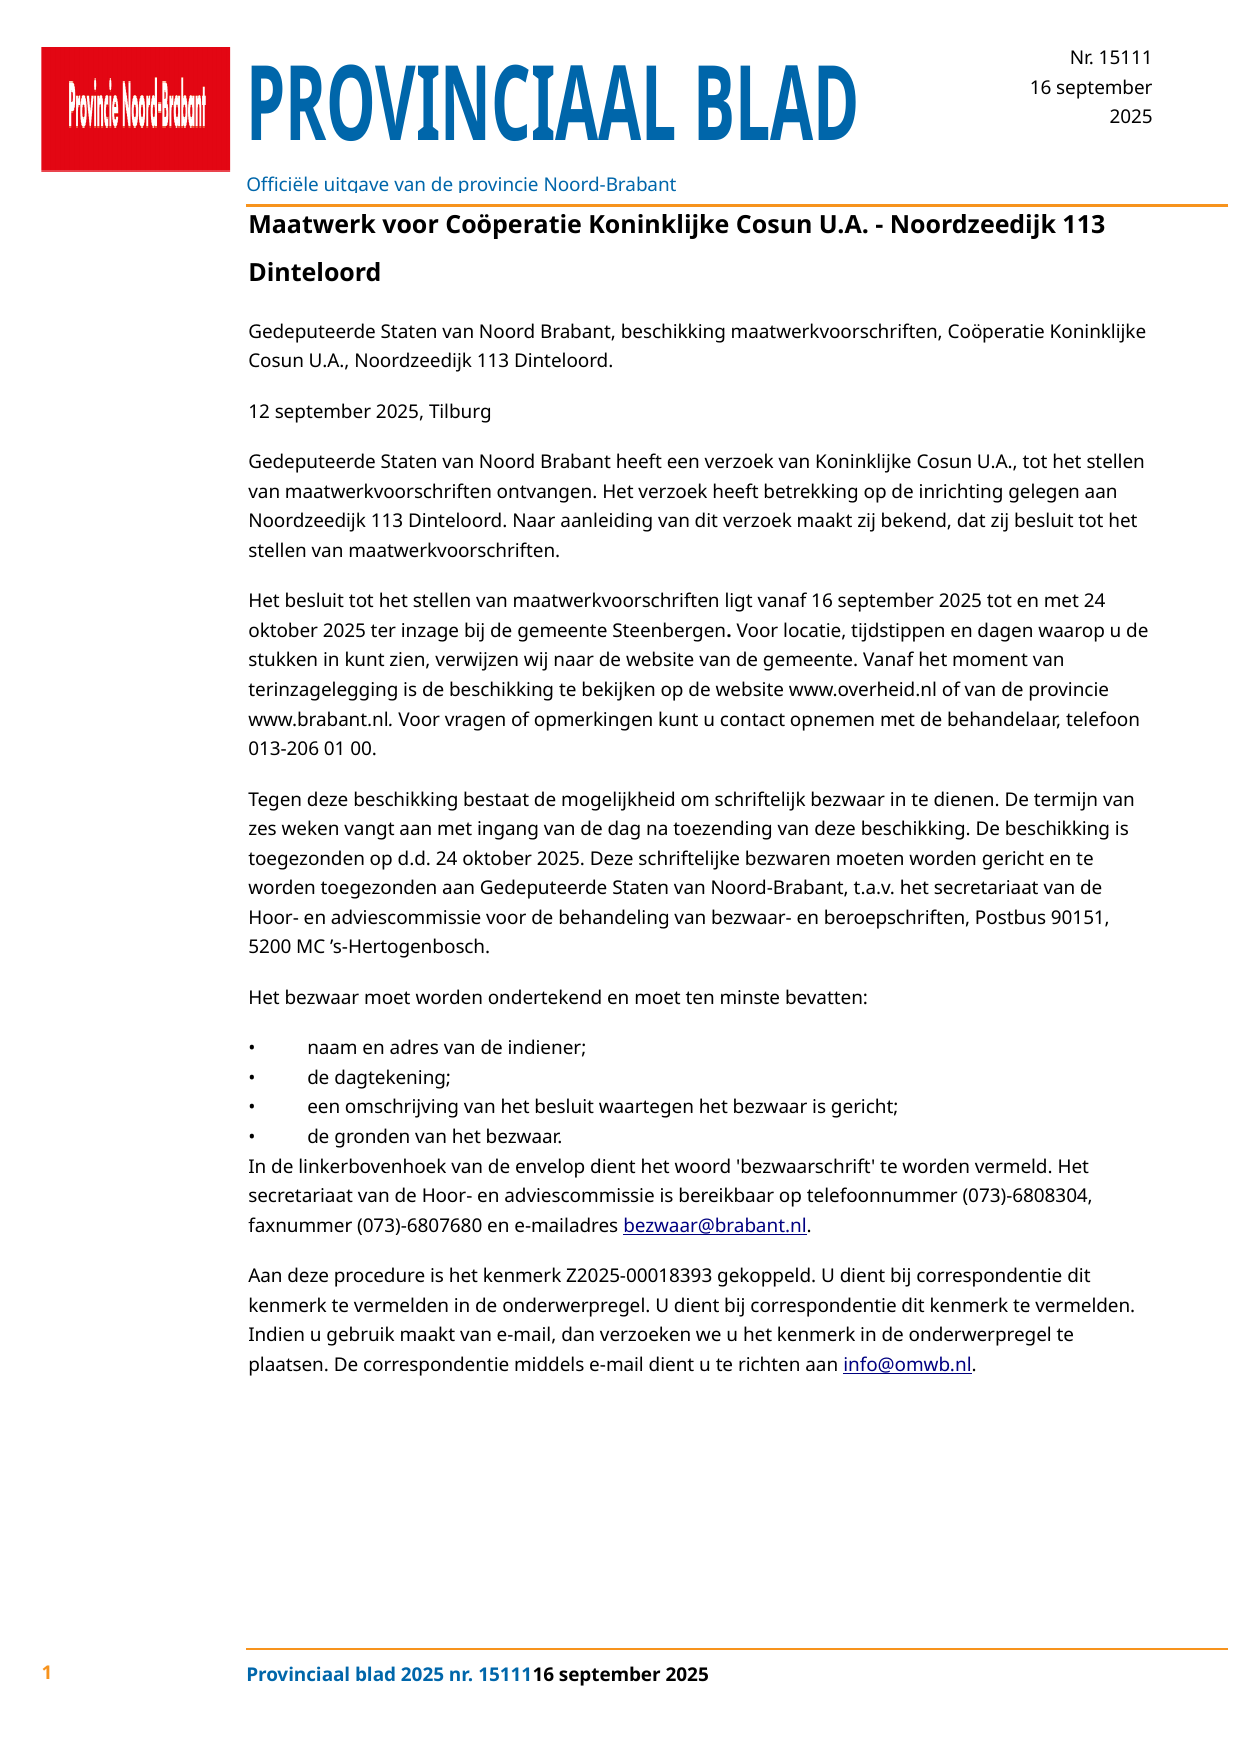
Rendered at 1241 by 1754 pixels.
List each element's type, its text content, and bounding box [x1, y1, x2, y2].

text Het besluit tot het stellen van maatwerkvoorschriften ligt vanaf 16 september 2025 tot en met 24 oktober 2025 ter inzage bij de gemeente Steenbergen. Voor locatie, tijdstippen en dagen waarop u de stukken in kunt zien, verwijzen wij naar de website van de gemeente. Vanaf het moment van terinzagelegging is de beschikking te bekijken op de website www.overheid.nl of van de provincie www.brabant.nl. Voor vragen of opmerkingen kunt u contact opnemen met de behandelaar, telefoon 013-206 01 00. [248, 587, 1152, 761]
picture [41, 47, 231, 172]
text Maatwerk voor Coöperatie Koninklijke Cosun U.A. - Noordzeedijk 113 Dinteloord [248, 207, 1152, 288]
list de dagtekening; [248, 1064, 1152, 1090]
list een omschrijving van het besluit waartegen het bezwaar is gericht; [248, 1094, 1152, 1119]
text Aan deze procedure is het kenmerk Z2025-00018393 gekoppeld. U dient bij correspondentie dit kenmerk te vermelden in de onderwerpregel. U dient bij correspondentie dit kenmerk te vermelden. Indien u gebruik maakt van e-mail, dan verzoeken we u het kenmerk in de onderwerpregel te plaatsen. De correspondentie middels e-mail dient u te richten aan info@omwb.nl. [248, 1262, 1152, 1377]
text Het bezwaar moet worden ondertekend en moet ten minste bevatten: [248, 984, 1152, 1010]
text In de linkerbovenhoek van de envelop dient het woord 'bezwaarschrift' te worden vermeld. Het secretariaat van de Hoor- en adviescommissie is bereikbaar op telefoonnummer (073)-6808304, faxnummer (073)-6807680 en e-mailadres bezwaar@brabant.nl. [248, 1153, 1152, 1238]
list de gronden van het bezwaar. [248, 1123, 1152, 1149]
list naam en adres van de indiener; [248, 1034, 1152, 1060]
text Gedeputeerde Staten van Noord Brabant heeft een verzoek van Koninklijke Cosun U.A., tot het stellen van maatwerkvoorschriften ontvangen. Het verzoek heeft betrekking op de inrichting gelegen aan Noordzeedijk 113 Dinteloord. Naar aanleiding van dit verzoek maakt zij bekend, dat zij besluit tot het stellen van maatwerkvoorschriften. [248, 448, 1152, 563]
text Gedeputeerde Staten van Noord Brabant, beschikking maatwerkvoorschriften, Coöperatie Koninklijke Cosun U.A., Noordzeedijk 113 Dinteloord. [248, 318, 1152, 373]
text Tegen deze beschikking bestaat de mogelijkheid om schriftelijk bezwaar in te dienen. De termijn van zes weken vangt aan met ingang van de dag na toezending van deze beschikking. De beschikking is toegezonden op d.d. 24 oktober 2025. Deze schriftelijke bezwaren moeten worden gericht en te worden toegezonden aan Gedeputeerde Staten van Noord-Brabant, t.a.v. het secretariaat van de Hoor- en adviescommissie voor de behandeling van bezwaar- en beroepschriften, Postbus 90151, 5200 MC ’s-Hertogenbosch. [248, 786, 1152, 959]
text 12 september 2025, Tilburg [248, 398, 1152, 424]
